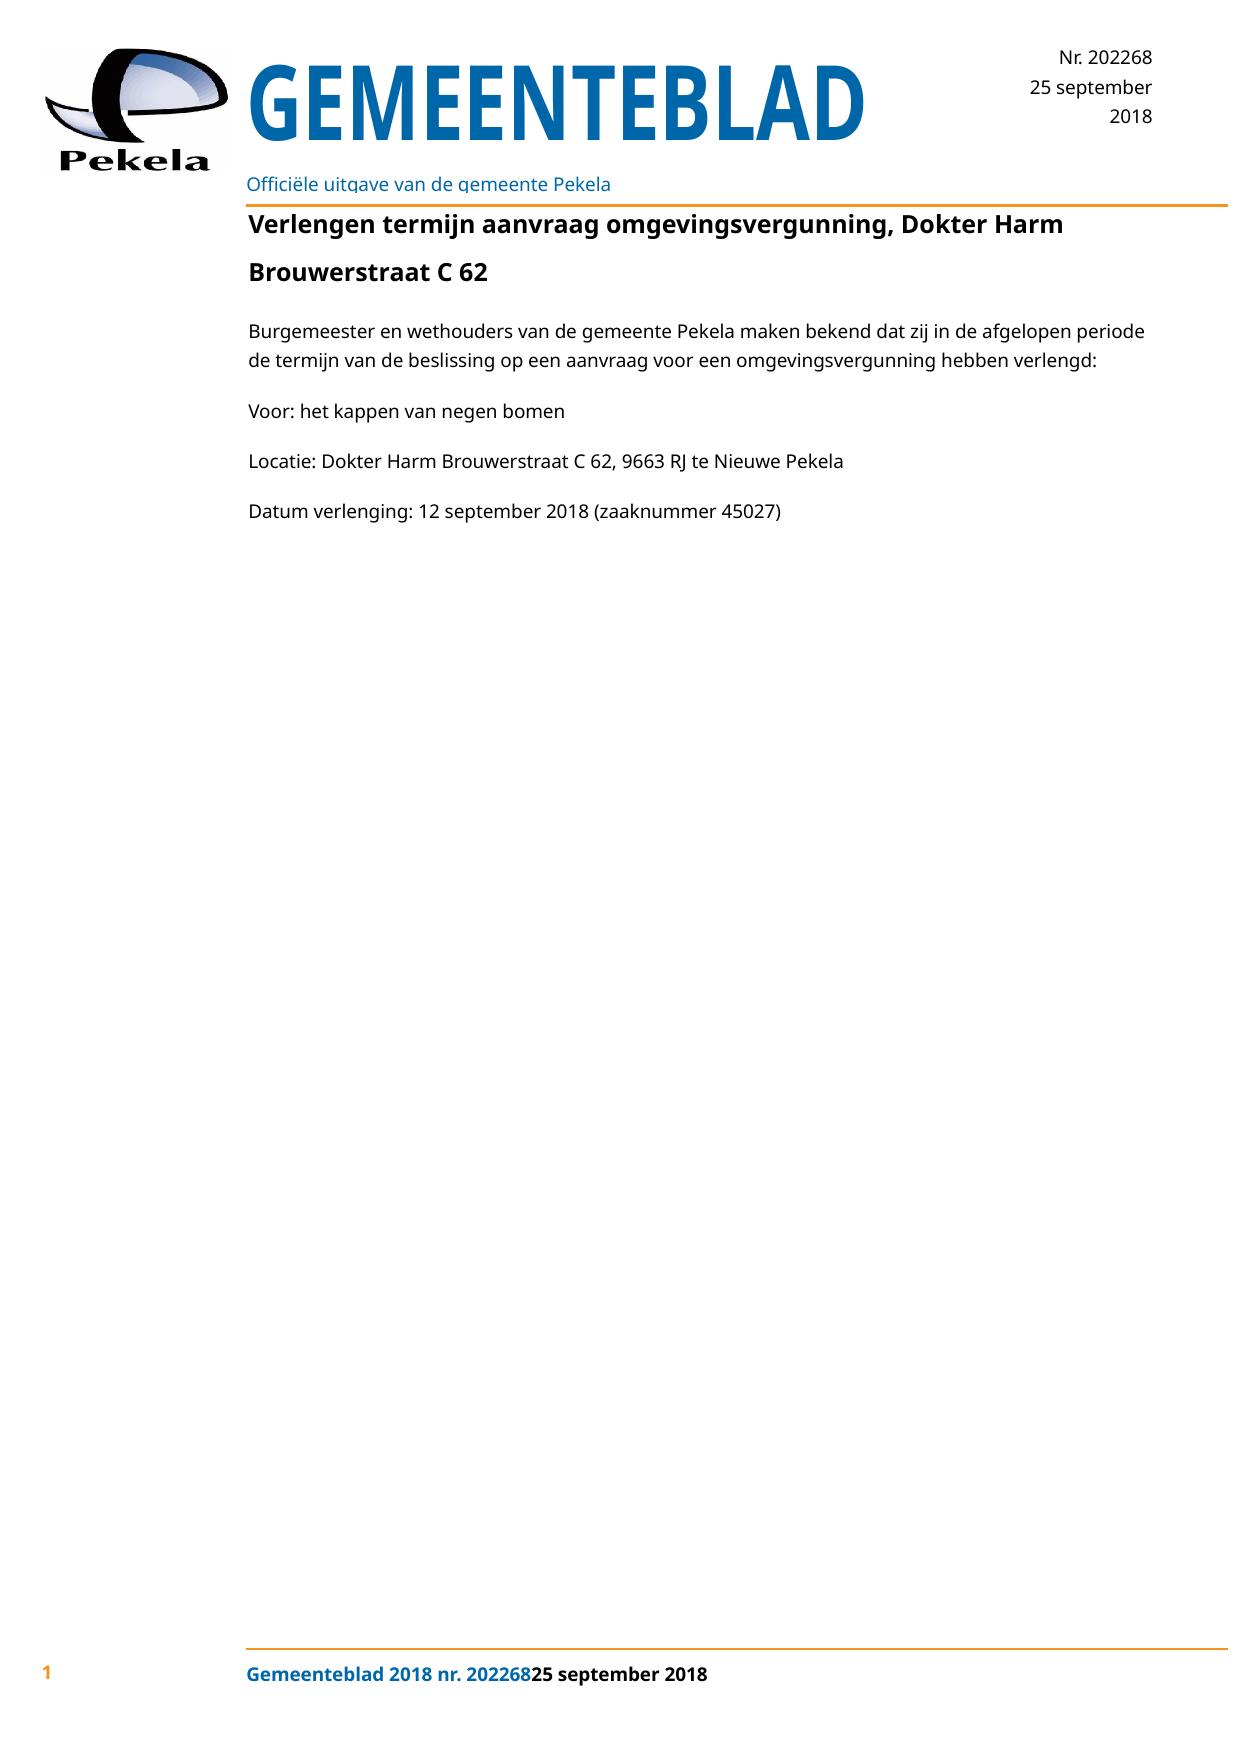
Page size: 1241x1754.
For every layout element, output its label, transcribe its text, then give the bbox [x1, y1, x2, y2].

text Datum verlenging: 12 september 2018 (zaaknummer 45027) [248, 499, 1152, 524]
picture [41, 47, 231, 172]
text Voor: het kappen van negen bomen [248, 398, 1152, 424]
text Locatie: Dokter Harm Brouwerstraat C 62, 9663 RJ te Nieuwe Pekela [248, 448, 1152, 474]
text Verlengen termijn aanvraag omgevingsvergunning, Dokter Harm Brouwerstraat C 62 [248, 207, 1152, 288]
text Burgemeester en wethouders van de gemeente Pekela maken bekend dat zij in de afgelopen periode de termijn van de beslissing op een aanvraag voor een omgevingsvergunning hebben verlengd: [248, 318, 1152, 373]
